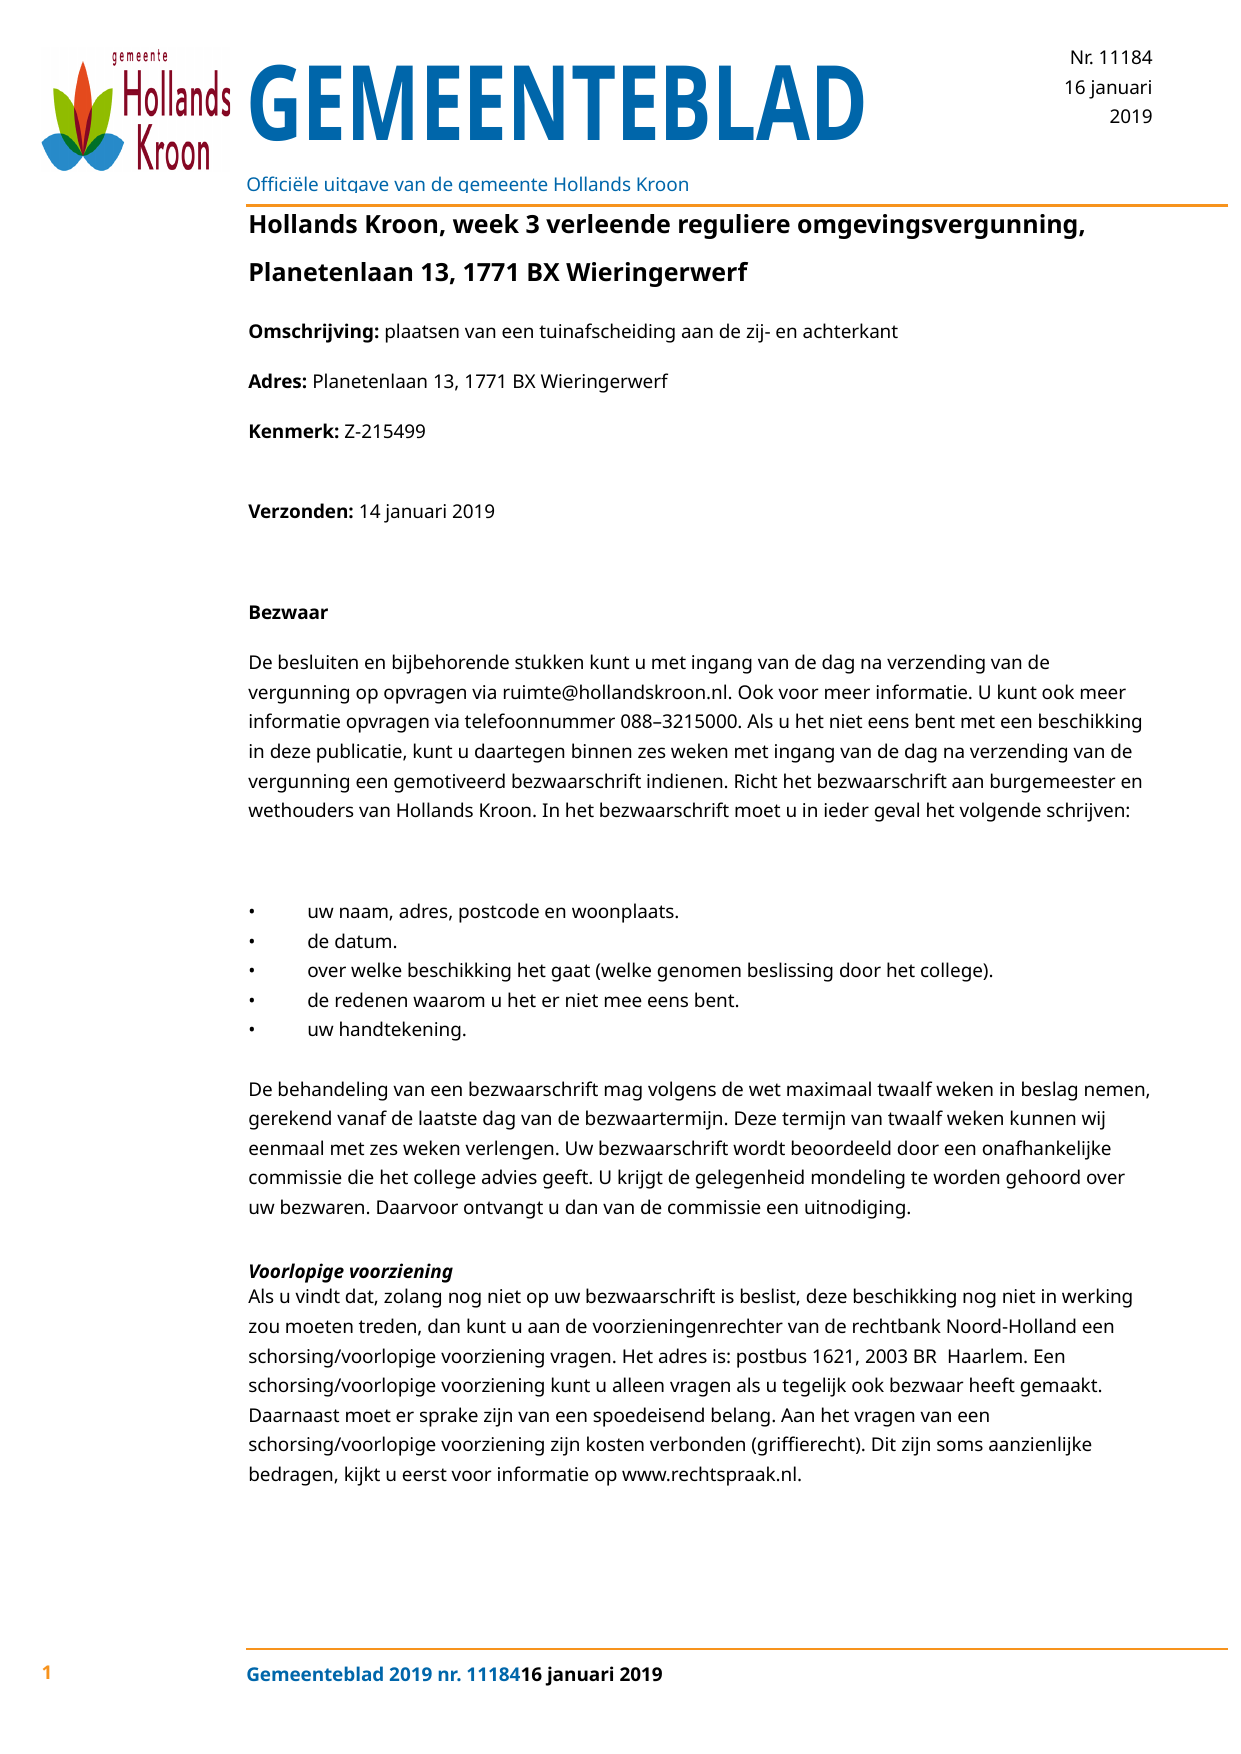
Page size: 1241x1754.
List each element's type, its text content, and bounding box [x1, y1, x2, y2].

list de redenen waarom u het er niet mee eens bent. [248, 987, 1152, 1013]
text Adres: Planetenlaan 13, 1771 BX Wieringerwerf [248, 368, 1152, 394]
text Kenmerk: Z-215499 [248, 419, 1152, 444]
table_header [700, 469, 1152, 495]
text Bezwaar [248, 599, 1152, 625]
text Omschrijving: plaatsen van een tuinafscheiding aan de zij- en achterkant [248, 318, 1152, 344]
list uw naam, adres, postcode en woonplaats. [248, 898, 1152, 924]
list de datum. [248, 928, 1152, 953]
text De behandeling van een bezwaarschrift mag volgens de wet maximaal twaalf weken in beslag nemen, gerekend vanaf de laatste dag van de bezwaartermijn. Deze termijn van twaalf weken kunnen wij eenmaal met zes weken verlengen. Uw bezwaarschrift wordt beoordeeld door een onafhankelijke commissie die het college advies geeft. U krijgt de gelegenheid mondeling te worden gehoord over uw bezwaren. Daarvoor ontvangt u dan van de commissie een uitnodiging. [248, 1076, 1152, 1220]
text Verzonden: 14 januari 2019 [248, 498, 1152, 524]
text De besluiten en bijbehorende stukken kunt u met ingang van de dag na verzending van de vergunning op opvragen via ruimte@hollandskroon.nl. Ook voor meer informatie. U kunt ook meer informatie opvragen via telefoonnummer 088–3215000. Als u het niet eens bent met een beschikking in deze publicatie, kunt u daartegen binnen zes weken met ingang van de dag na verzending van de vergunning een gemotiveerd bezwaarschrift indienen. Richt het bezwaarschrift aan burgemeester en wethouders van Hollands Kroon. In het bezwaarschrift moet u in ieder geval het volgende schrijven: [248, 649, 1152, 823]
picture [41, 47, 231, 172]
list over welke beschikking het gaat (welke genomen beslissing door het college). [248, 957, 1152, 983]
text Als u vindt dat, zolang nog niet op uw bezwaarschrift is beslist, deze beschikking nog niet in werking zou moeten treden, dan kunt u aan de voorzieningenrechter van de rechtbank Noord-Holland een schorsing/voorlopige voorziening vragen. Het adres is: postbus 1621, 2003 BR Haarlem. Een schorsing/voorlopige voorziening kunt u alleen vragen als u tegelijk ook bezwaar heeft gemaakt. Daarnaast moet er sprake zijn van een spoedeisend belang. Aan het vragen van een schorsing/voorlopige voorziening zijn kosten verbonden (griffierecht). Dit zijn soms aanzienlijke bedragen, kijkt u eerst voor informatie op www.rechtspraak.nl. [248, 1284, 1152, 1487]
list uw handtekening. [248, 1017, 1152, 1042]
text Voorlopige voorziening [248, 1258, 1152, 1284]
text Hollands Kroon, week 3 verleende reguliere omgevingsvergunning, Planetenlaan 13, 1771 BX Wieringerwerf [248, 207, 1152, 288]
table_header [248, 469, 700, 495]
